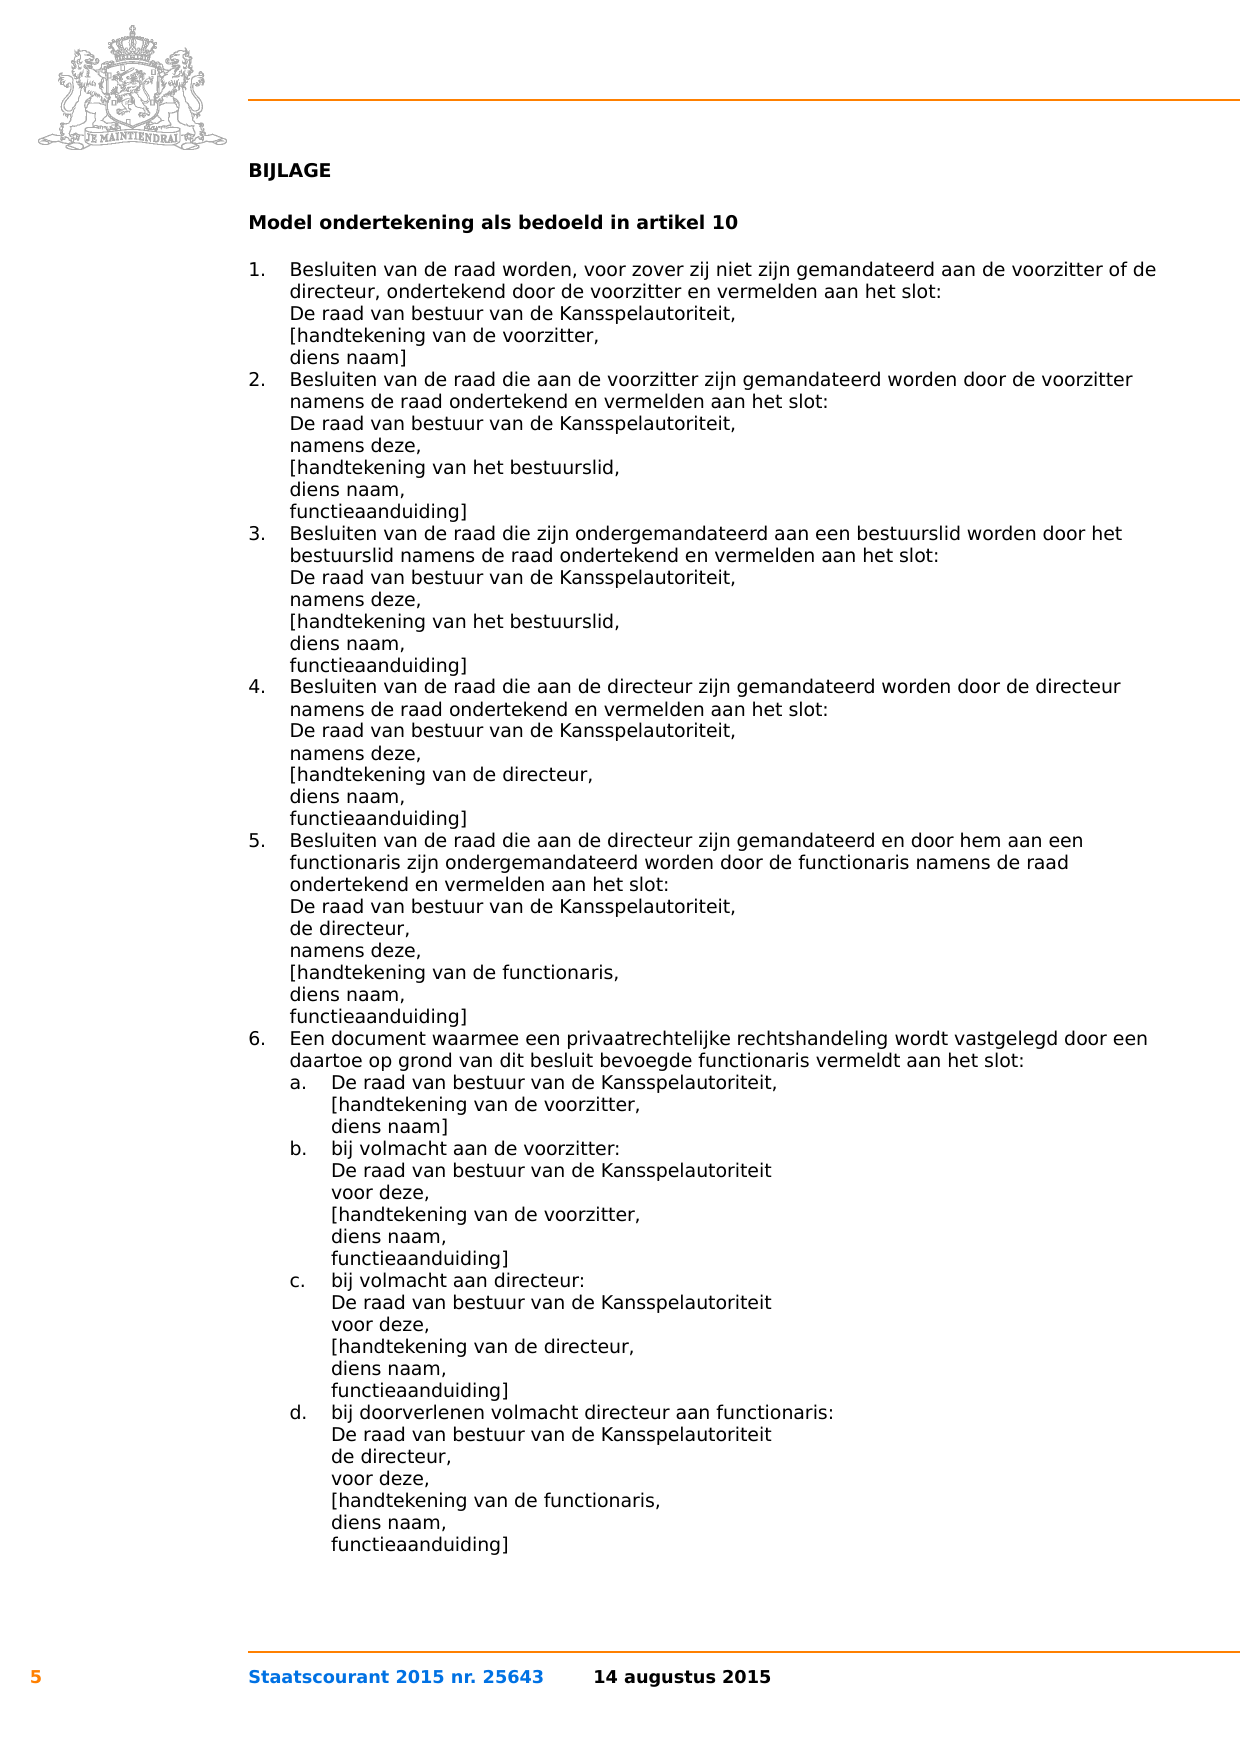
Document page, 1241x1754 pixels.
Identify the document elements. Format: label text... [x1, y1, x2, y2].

text 1. Besluiten van de raad worden, voor zover zij niet zijn gemandateerd aan de voorzitter of de directeur, ondertekend door de voorzitter en vermelden aan het slot: [248, 259, 1163, 303]
text functieaanduiding] [289, 1006, 1163, 1028]
text [handtekening van de directeur, [289, 764, 1163, 786]
text voor deze, [331, 1314, 1163, 1336]
text [handtekening van het bestuurslid, [289, 611, 1163, 632]
text de directeur, [289, 918, 1163, 940]
text voor deze, [331, 1182, 1163, 1204]
text voor deze, [331, 1468, 1163, 1490]
text 6. Een document waarmee een privaatrechtelijke rechtshandeling wordt vastgelegd door een daartoe op grond van dit besluit bevoegde functionaris vermeldt aan het slot: [248, 1028, 1163, 1072]
text de directeur, [331, 1446, 1163, 1468]
text diens naam, [289, 984, 1163, 1006]
text functieaanduiding] [289, 501, 1163, 523]
text namens deze, [289, 742, 1163, 764]
text De raad van bestuur van de Kansspelautoriteit, [289, 413, 1163, 435]
text 3. Besluiten van de raad die zijn ondergemandateerd aan een bestuurslid worden door het bestuurslid namens de raad ondertekend en vermelden aan het slot: [248, 523, 1163, 567]
subtitle BIJLAGE [248, 160, 1163, 182]
text De raad van bestuur van de Kansspelautoriteit, [289, 567, 1163, 588]
text [handtekening van de functionaris, [331, 1490, 1163, 1512]
text diens naam, [289, 786, 1163, 808]
text De raad van bestuur van de Kansspelautoriteit, [289, 303, 1163, 325]
text 5. Besluiten van de raad die aan de directeur zijn gemandateerd en door hem aan een functionaris zijn ondergemandateerd worden door de functionaris namens de raad ondertekend en vermelden aan het slot: [248, 830, 1163, 896]
text functieaanduiding] [289, 654, 1163, 676]
text diens naam, [331, 1226, 1163, 1248]
text namens deze, [289, 588, 1163, 611]
text diens naam] [331, 1116, 1163, 1138]
text De raad van bestuur van de Kansspelautoriteit [331, 1292, 1163, 1314]
text diens naam] [289, 347, 1163, 369]
text diens naam, [331, 1358, 1163, 1380]
text c. bij volmacht aan directeur: [289, 1270, 1163, 1292]
text De raad van bestuur van de Kansspelautoriteit, [289, 896, 1163, 918]
text De raad van bestuur van de Kansspelautoriteit [331, 1160, 1163, 1182]
text a. De raad van bestuur van de Kansspelautoriteit, [289, 1072, 1163, 1094]
text [handtekening van de functionaris, [289, 962, 1163, 984]
text [handtekening van de voorzitter, [331, 1204, 1163, 1226]
text 2. Besluiten van de raad die aan de voorzitter zijn gemandateerd worden door de voorzitter namens de raad ondertekend en vermelden aan het slot: [248, 369, 1163, 413]
text b. bij volmacht aan de voorzitter: [289, 1138, 1163, 1160]
text [handtekening van de voorzitter, [289, 325, 1163, 347]
text functieaanduiding] [289, 808, 1163, 830]
text De raad van bestuur van de Kansspelautoriteit [331, 1424, 1163, 1446]
text functieaanduiding] [331, 1534, 1163, 1556]
text [handtekening van de directeur, [331, 1336, 1163, 1358]
text functieaanduiding] [331, 1380, 1163, 1402]
picture [38, 25, 227, 150]
text diens naam, [289, 479, 1163, 501]
subtitle Model ondertekening als bedoeld in artikel 10 [248, 212, 1163, 234]
text functieaanduiding] [331, 1248, 1163, 1270]
text [handtekening van de voorzitter, [331, 1094, 1163, 1116]
text namens deze, [289, 940, 1163, 962]
text diens naam, [289, 632, 1163, 654]
text [handtekening van het bestuurslid, [289, 457, 1163, 479]
text namens deze, [289, 435, 1163, 457]
text diens naam, [331, 1512, 1163, 1534]
text d. bij doorverlenen volmacht directeur aan functionaris: [289, 1402, 1163, 1424]
text 4. Besluiten van de raad die aan de directeur zijn gemandateerd worden door de directeur namens de raad ondertekend en vermelden aan het slot: [248, 676, 1163, 720]
text De raad van bestuur van de Kansspelautoriteit, [289, 720, 1163, 742]
